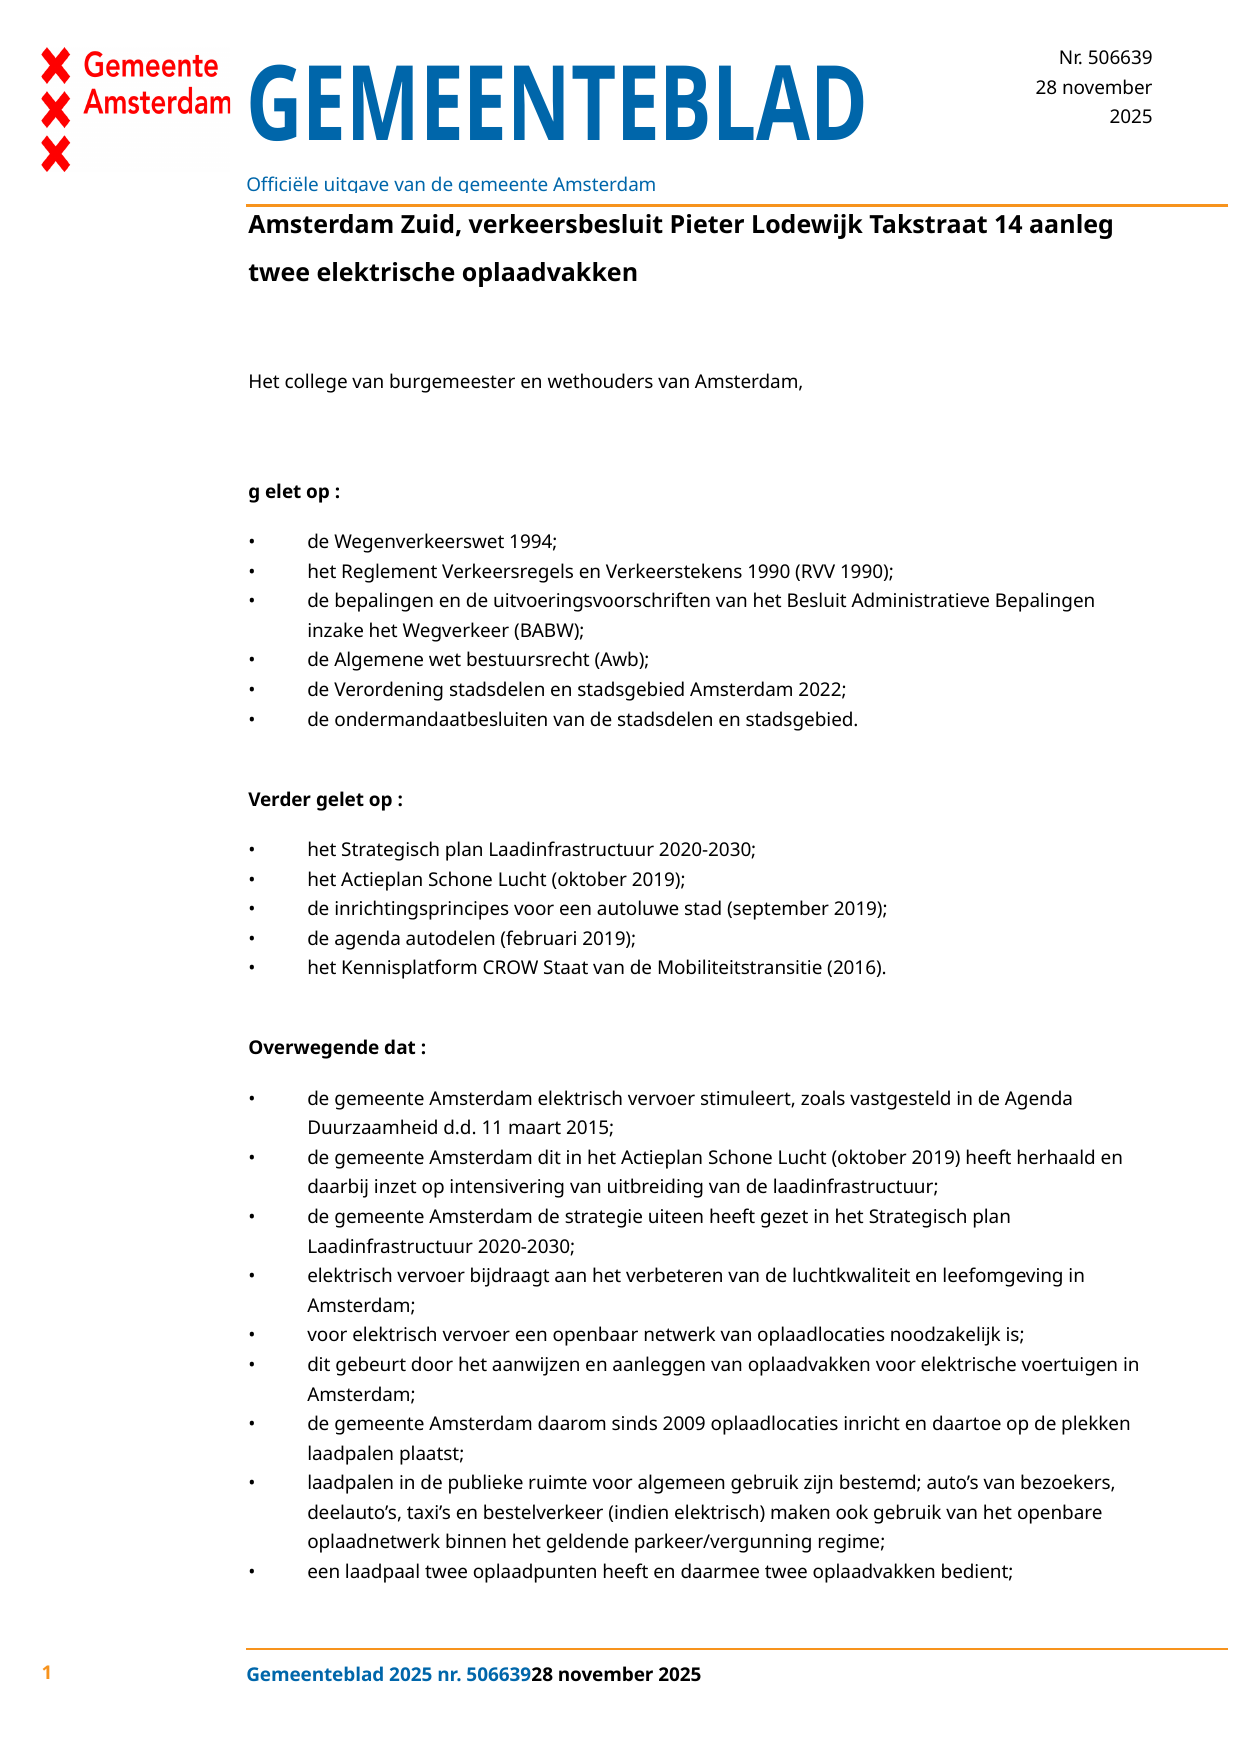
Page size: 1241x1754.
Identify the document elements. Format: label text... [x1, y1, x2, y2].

text Amsterdam Zuid, verkeersbesluit Pieter Lodewijk Takstraat 14 aanleg twee elektrische oplaadvakken [248, 207, 1152, 288]
list het Reglement Verkeersregels en Verkeerstekens 1990 (RVV 1990); [248, 558, 1152, 583]
list elektrisch vervoer bijdraagt aan het verbeteren van de luchtkwaliteit en leefomgeving in Amsterdam; [248, 1262, 1152, 1318]
picture [41, 47, 231, 172]
list het Kennisplatform CROW Staat van de Mobiliteitstransitie (2016). [248, 954, 1152, 980]
list de ondermandaatbesluiten van de stadsdelen en stadsgebied. [248, 706, 1152, 731]
list de bepalingen en de uitvoeringsvoorschriften van het Besluit Administratieve Bepalingen inzake het Wegverkeer (BABW); [248, 587, 1152, 643]
list de Verordening stadsdelen en stadsgebied Amsterdam 2022; [248, 676, 1152, 702]
list de agenda autodelen (februari 2019); [248, 925, 1152, 951]
list de gemeente Amsterdam dit in het Actieplan Schone Lucht (oktober 2019) heeft herhaald en daarbij inzet op intensivering van uitbreiding van de laadinfrastructuur; [248, 1144, 1152, 1199]
list het Actieplan Schone Lucht (oktober 2019); [248, 866, 1152, 891]
list dit gebeurt door het aanwijzen en aanleggen van oplaadvakken voor elektrische voertuigen in Amsterdam; [248, 1351, 1152, 1406]
text g elet op : [248, 478, 1152, 503]
list voor elektrisch vervoer een openbaar netwerk van oplaadlocaties noodzakelijk is; [248, 1322, 1152, 1347]
list de Algemene wet bestuursrecht (Awb); [248, 647, 1152, 672]
list de gemeente Amsterdam daarom sinds 2009 oplaadlocaties inricht en daartoe op de plekken laadpalen plaatst; [248, 1410, 1152, 1466]
text Verder gelet op : [248, 786, 1152, 811]
list een laadpaal twee oplaadpunten heeft en daarmee twee oplaadvakken bedient; [248, 1558, 1152, 1584]
list de Wegenverkeerswet 1994; [248, 528, 1152, 554]
list laadpalen in de publieke ruimte voor algemeen gebruik zijn bestemd; auto’s van bezoekers, deelauto’s, taxi’s en bestelverkeer (indien elektrisch) maken ook gebruik van het openbare oplaadnetwerk binnen het geldende parkeer/vergunning regime; [248, 1469, 1152, 1554]
list het Strategisch plan Laadinfrastructuur 2020-2030; [248, 836, 1152, 862]
text Overwegende dat : [248, 1034, 1152, 1060]
list de gemeente Amsterdam de strategie uiteen heeft gezet in het Strategisch plan Laadinfrastructuur 2020-2030; [248, 1203, 1152, 1258]
list de inrichtingsprincipes voor een autoluwe stad (september 2019); [248, 895, 1152, 921]
text Het college van burgemeester en wethouders van Amsterdam, [248, 368, 1152, 394]
list de gemeente Amsterdam elektrisch vervoer stimuleert, zoals vastgesteld in de Agenda Duurzaamheid d.d. 11 maart 2015; [248, 1085, 1152, 1140]
